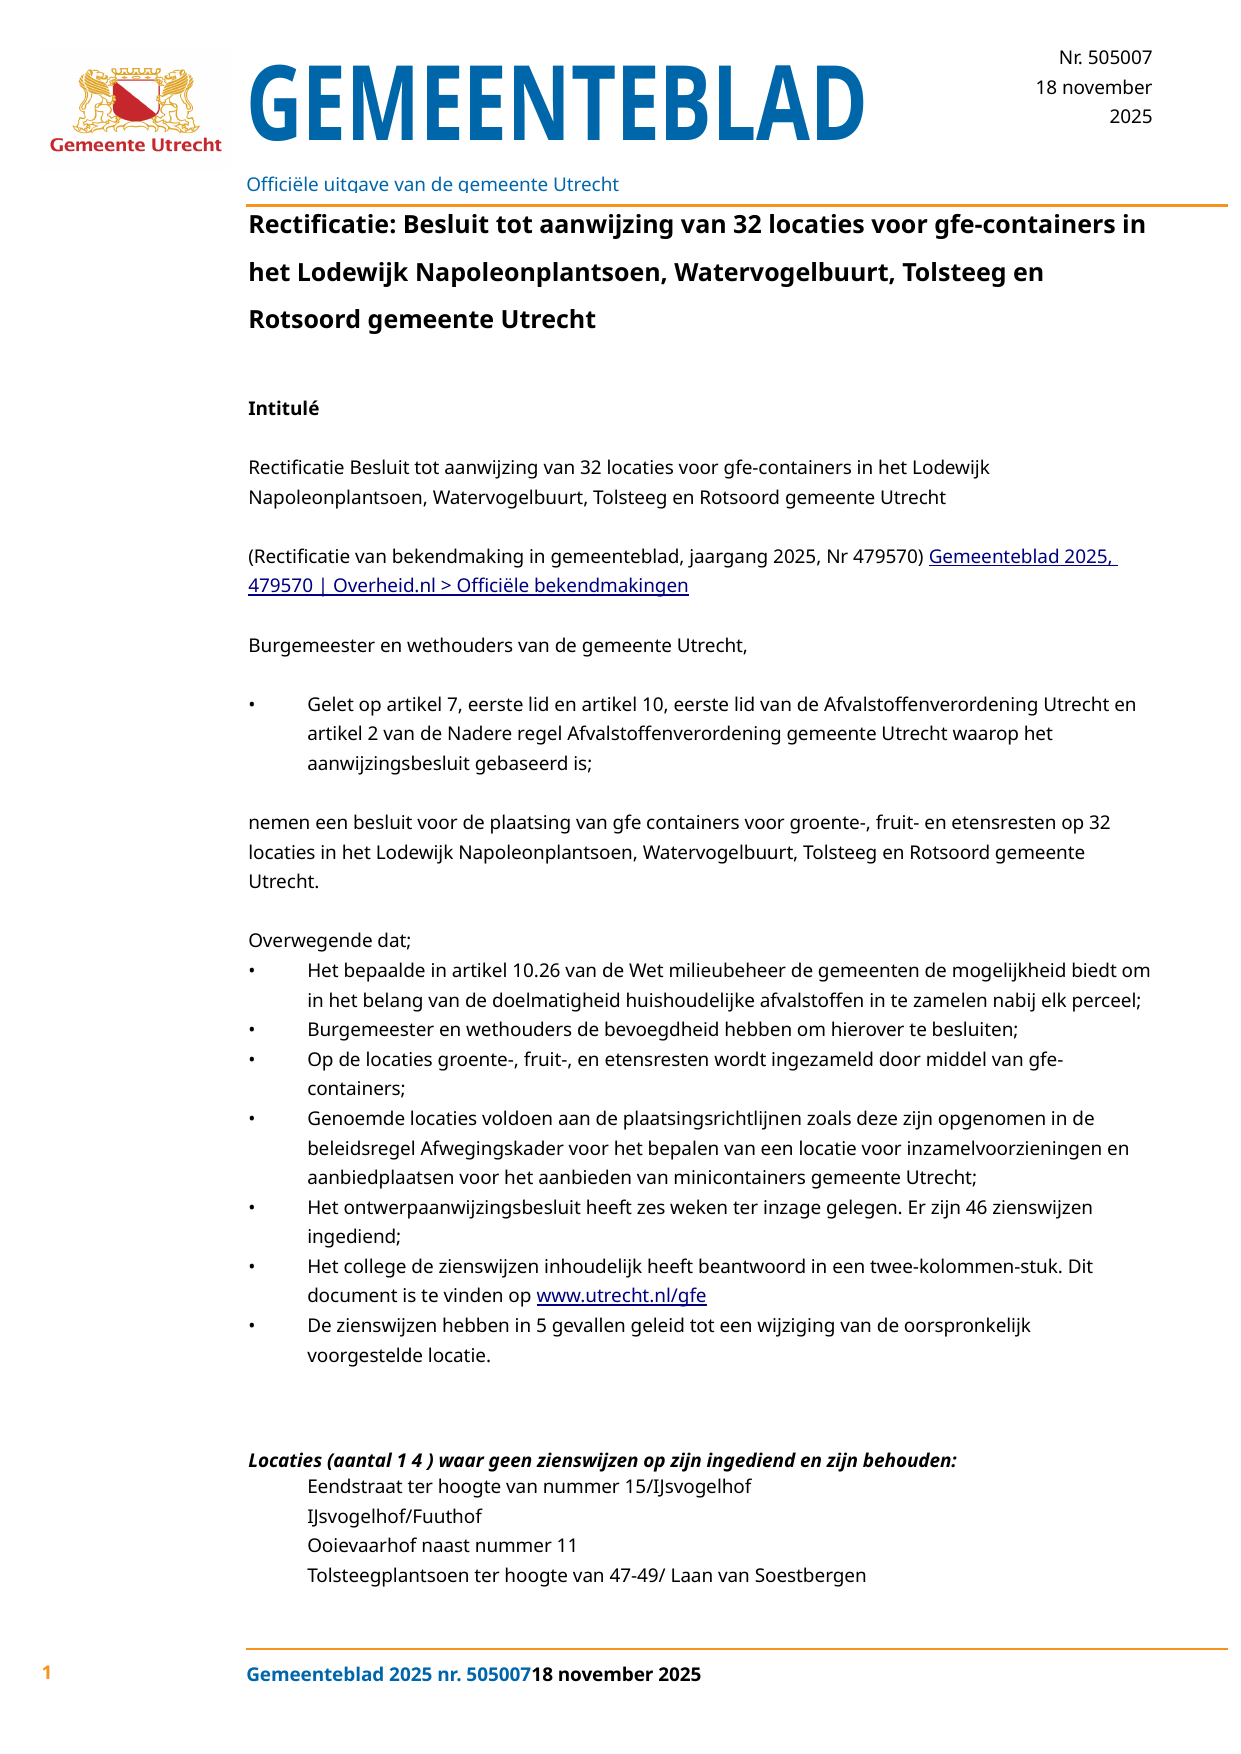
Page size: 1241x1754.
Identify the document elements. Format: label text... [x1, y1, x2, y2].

list Ooievaarhof naast nummer 11 [248, 1532, 1152, 1558]
text (Rectificatie van bekendmaking in gemeenteblad, jaargang 2025, Nr 479570) Gemeenteblad 2025, 479570 | Overheid.nl > Officiële bekendmakingen [248, 543, 1152, 598]
list Genoemde locaties voldoen aan de plaatsingsrichtlijnen zoals deze zijn opgenomen in de beleidsregel Afwegingskader voor het bepalen van een locatie voor inzamelvoorzieningen en aanbiedplaatsen voor het aanbieden van minicontainers gemeente Utrecht; [248, 1105, 1152, 1190]
list Het college de zienswijzen inhoudelijk heeft beantwoord in een twee-kolommen-stuk. Dit document is te vinden op www.utrecht.nl/gfe [248, 1253, 1152, 1308]
list De zienswijzen hebben in 5 gevallen geleid tot een wijziging van de oorspronkelijk voorgestelde locatie. [248, 1312, 1152, 1367]
text Burgemeester en wethouders van de gemeente Utrecht, [248, 632, 1152, 657]
text Rectificatie: Besluit tot aanwijzing van 32 locaties voor gfe-containers in het Lodewijk Napoleonplantsoen, Watervogelbuurt, Tolsteeg en Rotsoord gemeente Utrecht [248, 207, 1152, 336]
text Locaties (aantal 1 4 ) waar geen zienswijzen op zijn ingediend en zijn behouden: [248, 1447, 1152, 1473]
text nemen een besluit voor de plaatsing van gfe containers voor groente-, fruit- en etensresten op 32 locaties in het Lodewijk Napoleonplantsoen, Watervogelbuurt, Tolsteeg en Rotsoord gemeente Utrecht. [248, 809, 1152, 894]
text Intitulé [248, 395, 1152, 421]
list IJsvogelhof/Fuuthof [248, 1503, 1152, 1528]
list Burgemeester en wethouders de bevoegdheid hebben om hierover te besluiten; [248, 1016, 1152, 1042]
list Eendstraat ter hoogte van nummer 15/IJsvogelhof [248, 1473, 1152, 1499]
list Op de locaties groente-, fruit-, en etensresten wordt ingezameld door middel van gfe-containers; [248, 1046, 1152, 1101]
text Rectificatie Besluit tot aanwijzing van 32 locaties voor gfe-containers in het Lodewijk Napoleonplantsoen, Watervogelbuurt, Tolsteeg en Rotsoord gemeente Utrecht [248, 454, 1152, 509]
picture [41, 47, 231, 172]
list Gelet op artikel 7, eerste lid en artikel 10, eerste lid van de Afvalstoffenverordening Utrecht en artikel 2 van de Nadere regel Afvalstoffenverordening gemeente Utrecht waarop het aanwijzingsbesluit gebaseerd is; [248, 691, 1152, 776]
list Tolsteegplantsoen ter hoogte van 47-49/ Laan van Soestbergen [248, 1562, 1152, 1588]
list Het bepaalde in artikel 10.26 van de Wet milieubeheer de gemeenten de mogelijkheid biedt om in het belang van de doelmatigheid huishoudelijke afvalstoffen in te zamelen nabij elk perceel; [248, 957, 1152, 1012]
list Het ontwerpaanwijzingsbesluit heeft zes weken ter inzage gelegen. Er zijn 46 zienswijzen ingediend; [248, 1194, 1152, 1249]
text Overwegende dat; [248, 928, 1152, 953]
